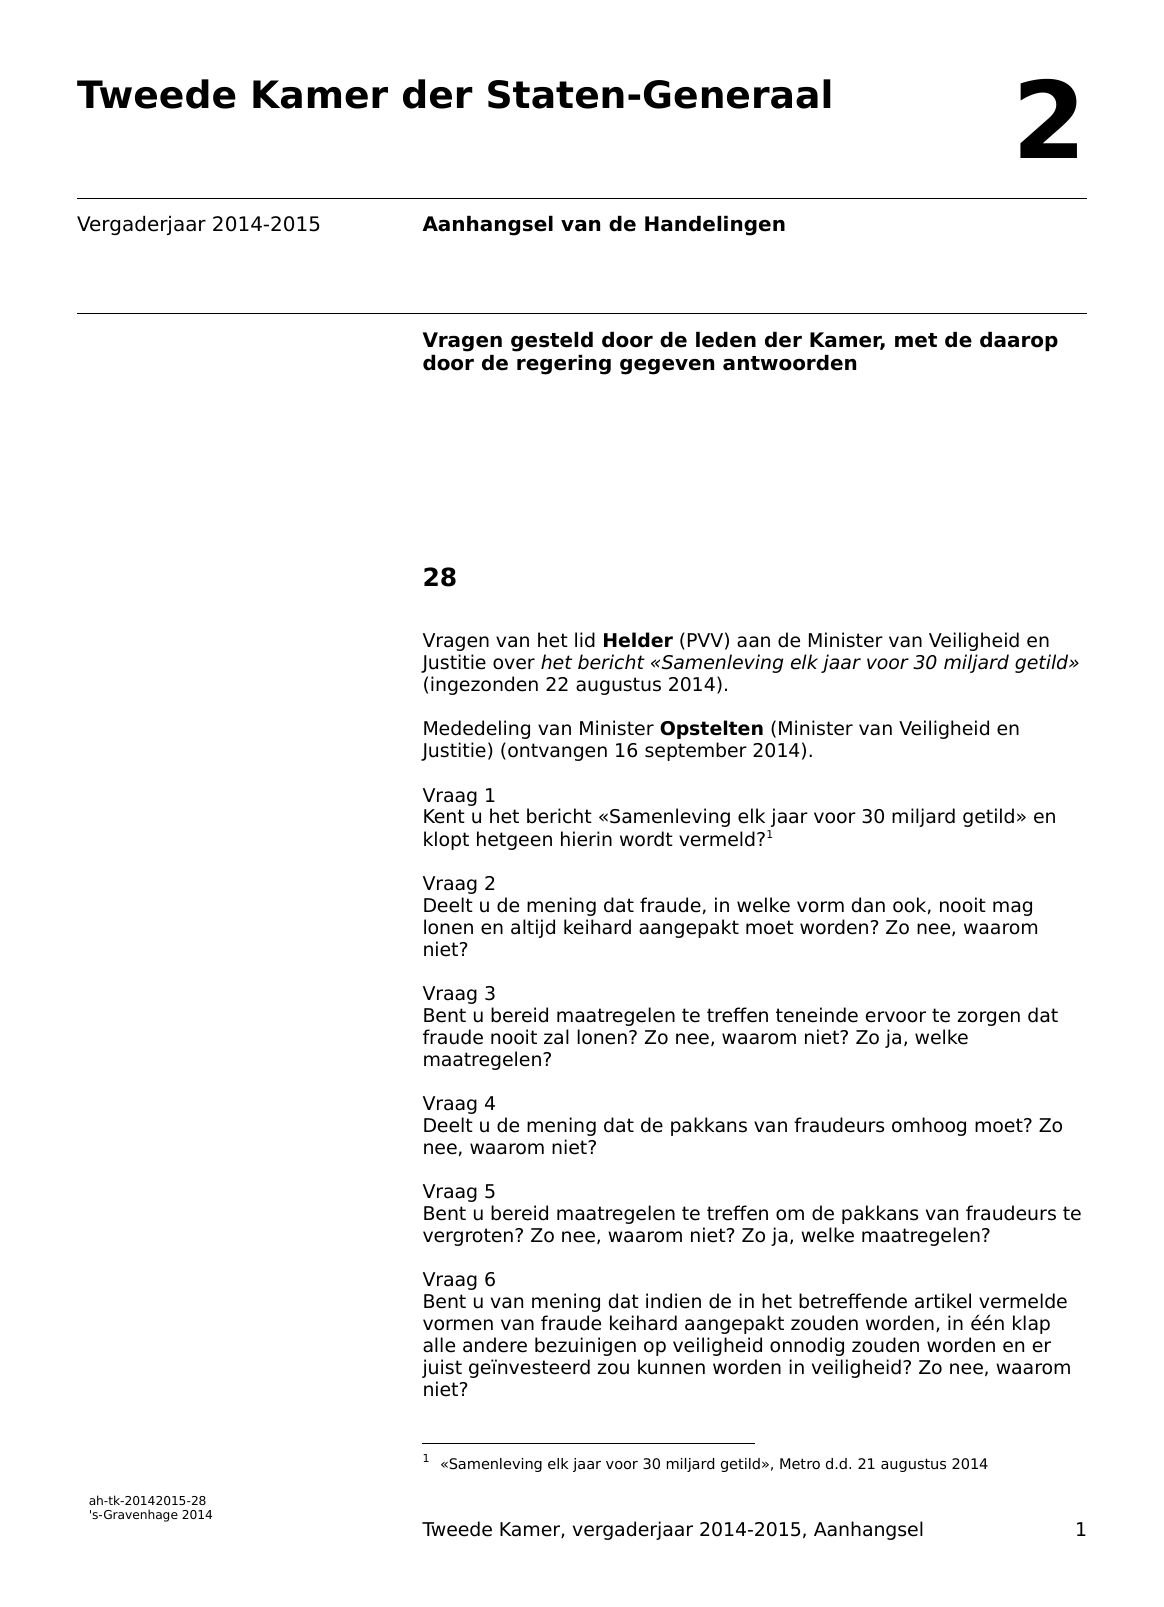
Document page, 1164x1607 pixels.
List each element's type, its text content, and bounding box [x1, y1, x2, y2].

text Bent u bereid maatregelen te treffen teneinde ervoor te zorgen dat fraude nooit zal lonen? Zo nee, waarom niet? Zo ja, welke maatregelen? [422, 1005, 1087, 1071]
text Vraag 5 [422, 1181, 1087, 1203]
table_cell Aanhangsel van de Handelingen [422, 199, 1087, 313]
text Kent u het bericht «Samenleving elk jaar voor 30 miljard getild» en klopt hetgeen hierin wordt vermeld? [422, 806, 1087, 850]
text 's-Gravenhage 2014 [88, 1508, 323, 1522]
table_cell Vergaderjaar 2014-2015 [77, 199, 422, 313]
text Bent u bereid maatregelen te treffen om de pakkans van fraudeurs te vergroten? Zo nee, waarom niet? Zo ja, welke maatregelen? [422, 1203, 1087, 1247]
text «Samenleving elk jaar voor 30 miljard getild», Metro d.d. 21 augustus 2014 [422, 1452, 1087, 1474]
table_cell Vragen gesteld door de leden der Kamer, met de daarop door de regering gegeven antwoorden [422, 314, 1087, 375]
text Vraag 1 [422, 784, 1087, 806]
text Vraag 2 [422, 873, 1087, 894]
text 28 [422, 563, 1087, 592]
text Vraag 3 [422, 983, 1087, 1005]
text Deelt u de mening dat fraude, in welke vorm dan ook, nooit mag lonen en altijd keihard aangepakt moet worden? Zo nee, waarom niet? [422, 894, 1087, 961]
text ah-tk-20142015-28 [88, 1494, 323, 1508]
text Vraag 6 [422, 1269, 1087, 1291]
text Deelt u de mening dat de pakkans van fraudeurs omhoog moet? Zo nee, waarom niet? [422, 1115, 1087, 1159]
table_header Tweede Kamer der Staten-Generaal [77, 59, 886, 198]
text Vragen van het lid Helder (PVV) aan de Minister van Veiligheid en Justitie over het bericht «Samenleving elk jaar voor 30 miljard getild» (ingezonden 22 augustus 2014). [422, 630, 1087, 696]
text Vraag 4 [422, 1093, 1087, 1115]
text Bent u van mening dat indien de in het betreffende artikel vermelde vormen van fraude keihard aangepakt zouden worden, in één klap alle andere bezuinigen op veiligheid onnodig zouden worden en er juist geïnvesteerd zou kunnen worden in veiligheid? Zo nee, waarom niet? [422, 1291, 1087, 1401]
text Mededeling van Minister Opstelten (Minister van Veiligheid en Justitie) (ontvangen 16 september 2014). [422, 718, 1087, 762]
table_header 2 [886, 59, 1087, 198]
table_cell [77, 314, 422, 375]
